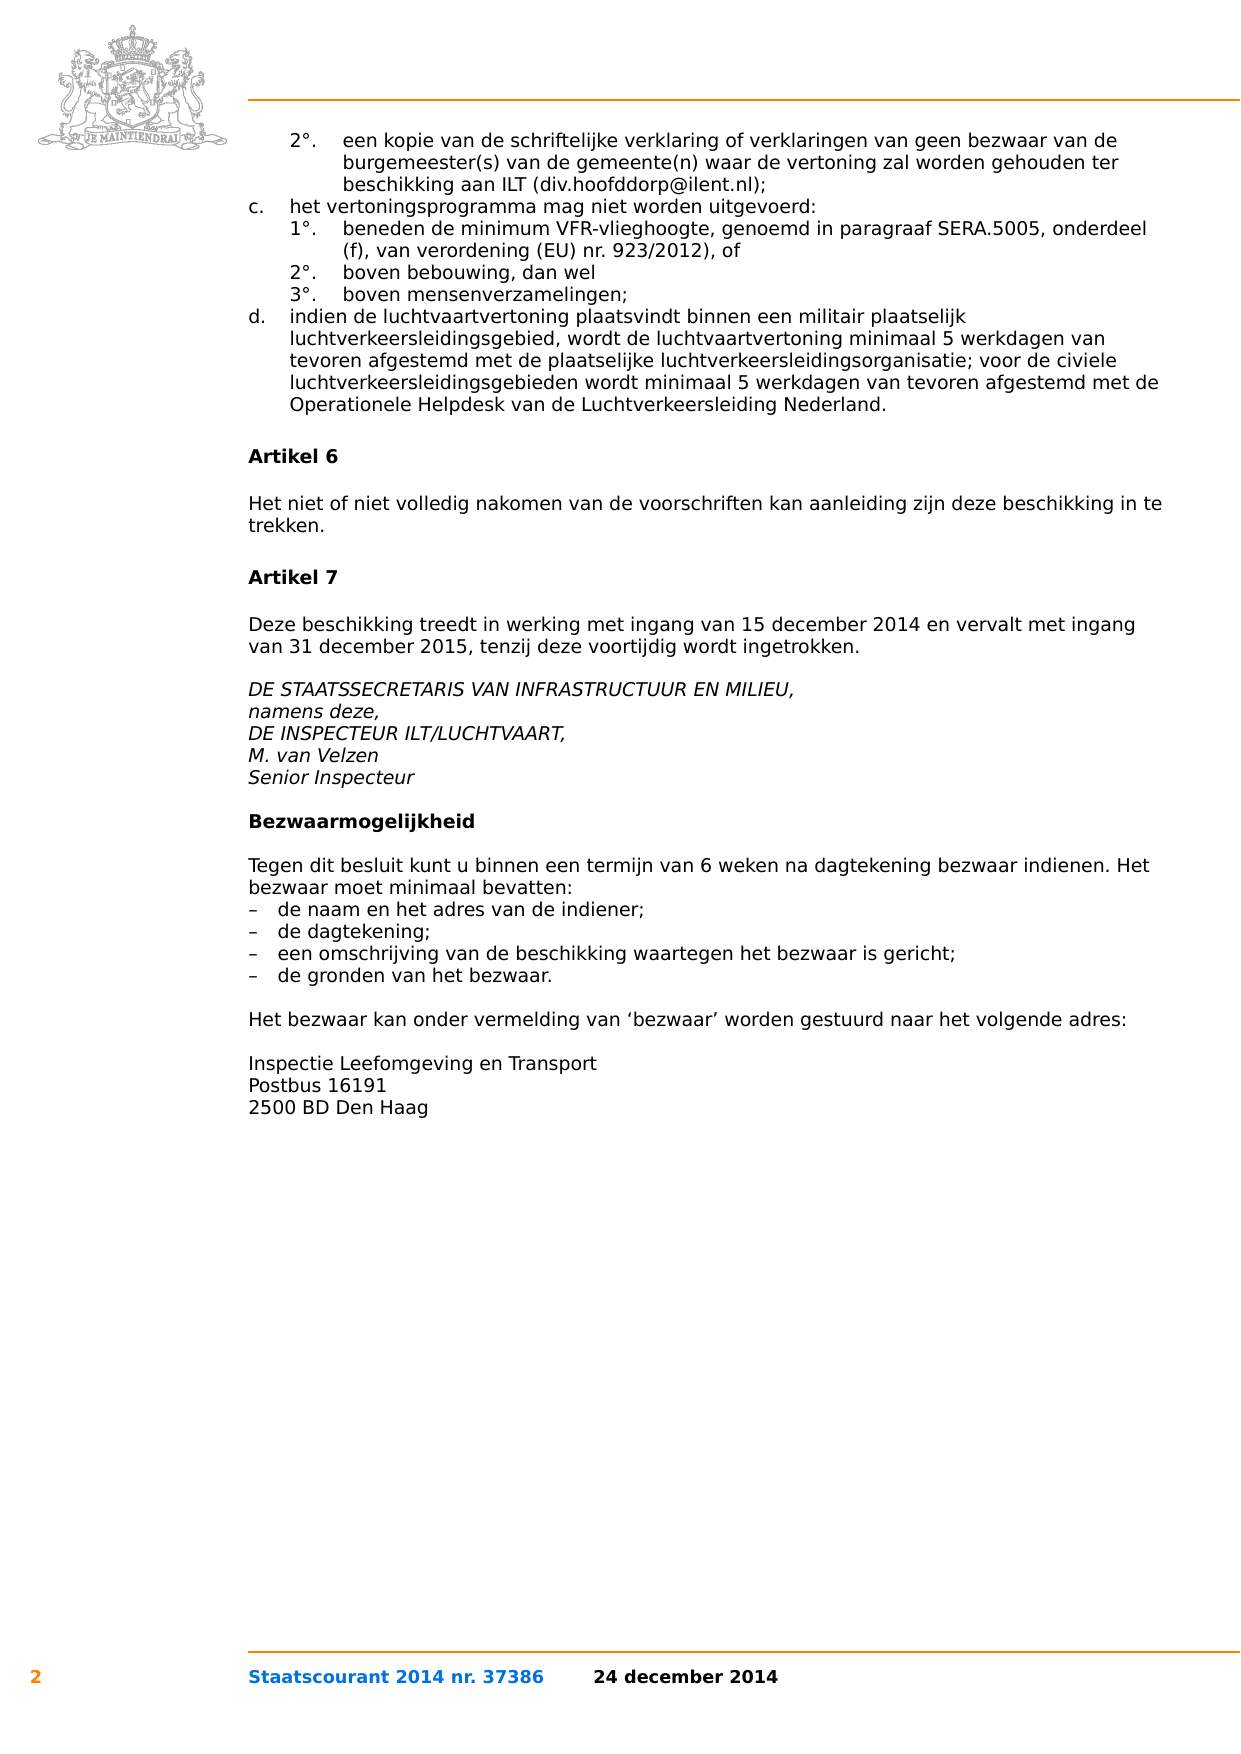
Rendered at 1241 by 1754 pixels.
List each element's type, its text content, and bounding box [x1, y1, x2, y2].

text – de gronden van het bezwaar. [248, 965, 1163, 987]
text 2500 BD Den Haag [248, 1097, 1163, 1118]
text c. het vertoningsprogramma mag niet worden uitgevoerd: [248, 196, 1163, 218]
text 2°. boven bebouwing, dan wel [289, 262, 1163, 284]
text 3°. boven mensenverzamelingen; [289, 284, 1163, 306]
text Deze beschikking treedt in werking met ingang van 15 december 2014 en vervalt met ingang van 31 december 2015, tenzij deze voortijdig wordt ingetrokken. [248, 613, 1163, 657]
text Bezwaarmogelijkheid [248, 811, 1163, 833]
text 2°. een kopie van de schriftelijke verklaring of verklaringen van geen bezwaar van de burgemeester(s) van de gemeente(n) waar de vertoning zal worden gehouden ter beschikking aan ILT (div.hoofddorp@ilent.nl); [289, 130, 1163, 196]
subtitle Artikel 6 [248, 446, 1163, 468]
picture [38, 25, 227, 150]
text Tegen dit besluit kunt u binnen een termijn van 6 weken na dagtekening bezwaar indienen. Het bezwaar moet minimaal bevatten: [248, 855, 1163, 899]
text – de dagtekening; [248, 921, 1163, 943]
text DE STAATSSECRETARIS VAN INFRASTRUCTUUR EN MILIEU, namens deze, DE INSPECTEUR ILT/LUCHTVAART, M. van Velzen Senior Inspecteur [248, 679, 1163, 789]
text – een omschrijving van de beschikking waartegen het bezwaar is gericht; [248, 943, 1163, 965]
text 1°. beneden de minimum VFR-vlieghoogte, genoemd in paragraaf SERA.5005, onderdeel (f), van verordening (EU) nr. 923/2012), of [289, 218, 1163, 262]
text Het niet of niet volledig nakomen van de voorschriften kan aanleiding zijn deze beschikking in te trekken. [248, 493, 1163, 537]
text Postbus 16191 [248, 1074, 1163, 1097]
subtitle Artikel 7 [248, 567, 1163, 588]
text Inspectie Leefomgeving en Transport [248, 1053, 1163, 1074]
text d. indien de luchtvaartvertoning plaatsvindt binnen een militair plaatselijk luchtverkeersleidingsgebied, wordt de luchtvaartvertoning minimaal 5 werkdagen van tevoren afgestemd met de plaatselijke luchtverkeersleidingsorganisatie; voor de civiele luchtverkeersleidingsgebieden wordt minimaal 5 werkdagen van tevoren afgestemd met de Operationele Helpdesk van de Luchtverkeersleiding Nederland. [248, 306, 1163, 416]
text – de naam en het adres van de indiener; [248, 899, 1163, 921]
text Het bezwaar kan onder vermelding van ‘bezwaar’ worden gestuurd naar het volgende adres: [248, 1009, 1163, 1031]
